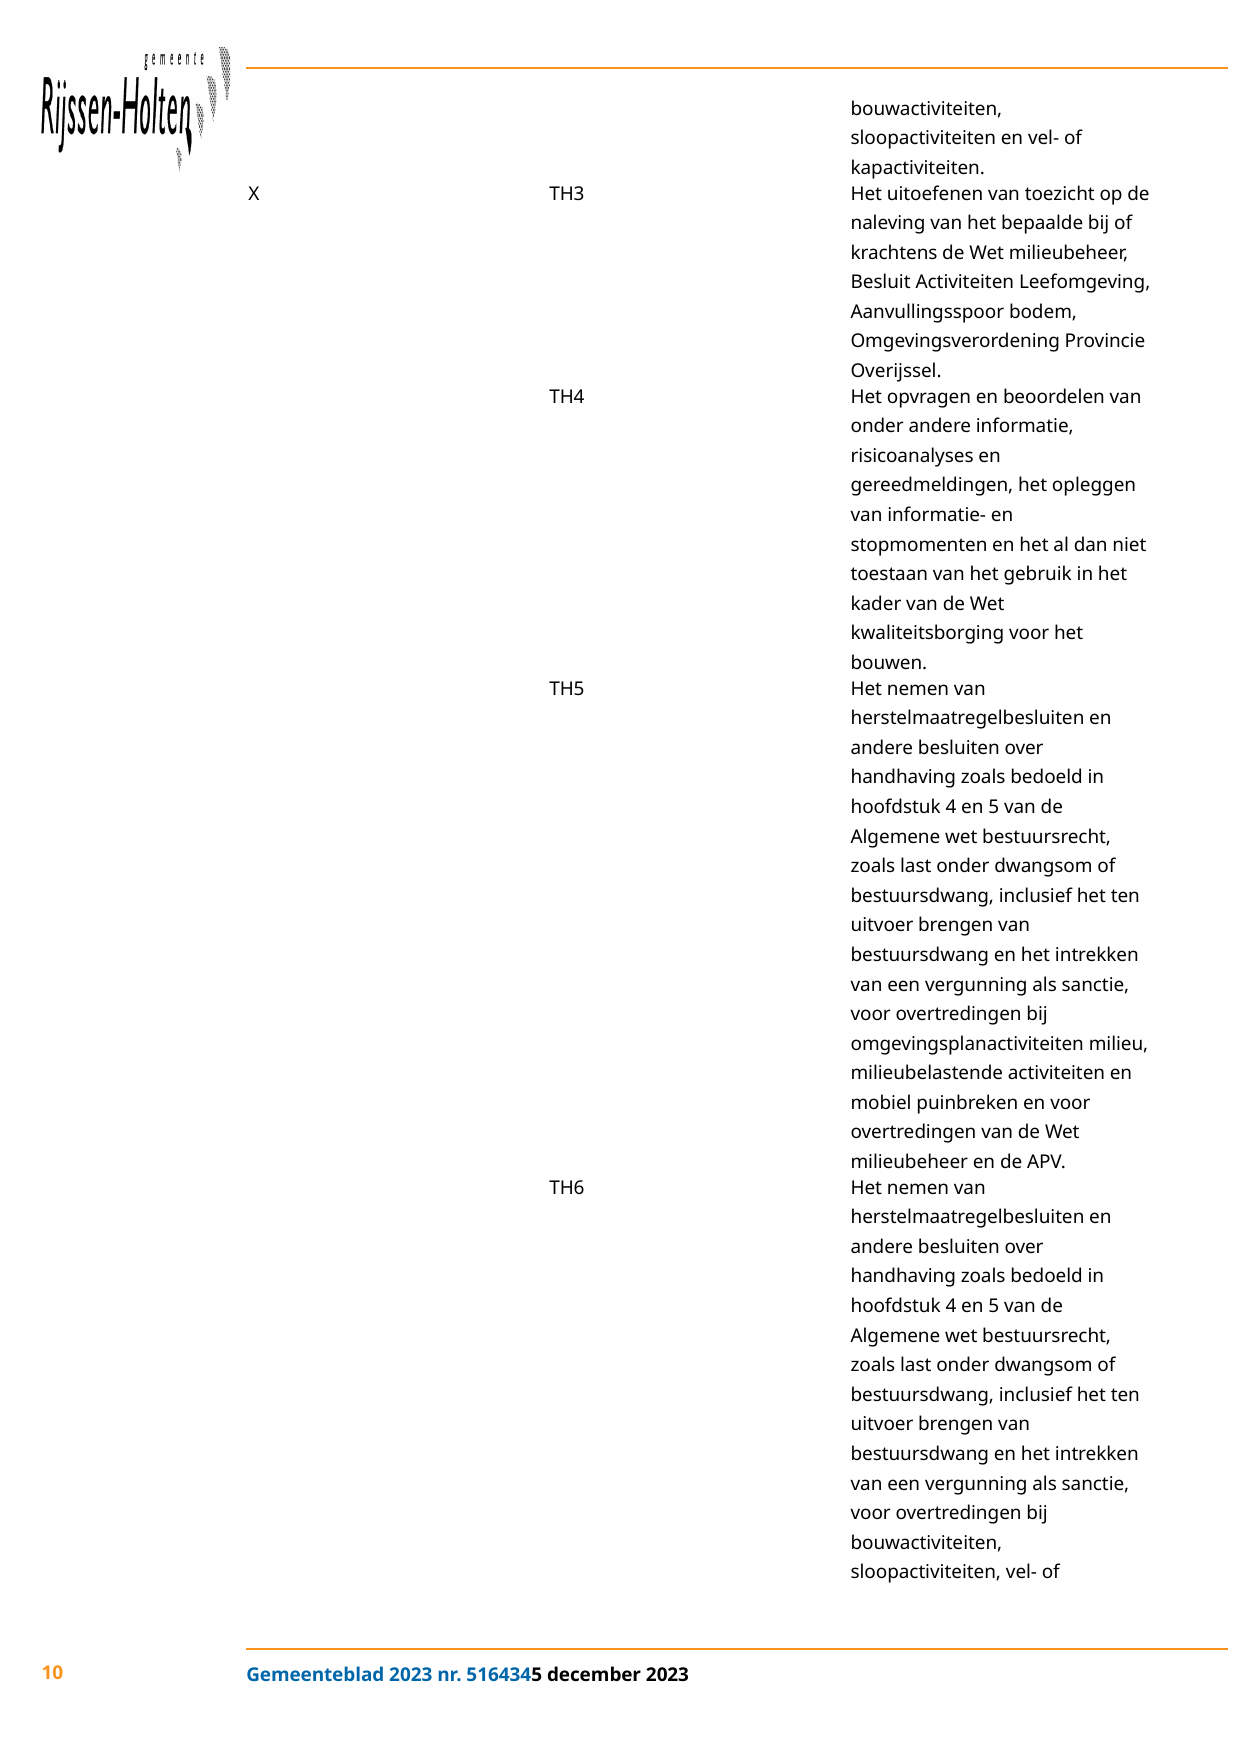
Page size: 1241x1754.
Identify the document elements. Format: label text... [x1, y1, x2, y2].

table_cell TH4 [549, 383, 850, 675]
table_cell Het nemen van herstelmaatregelbesluiten en andere besluiten over handhaving zoals bedoeld in hoofdstuk 4 en 5 van de Algemene wet bestuursrecht, zoals last onder dwangsom of bestuursdwang, inclusief het ten uitvoer brengen van bestuursdwang en het intrekken van een vergunning als sanctie, voor overtredingen bij omgevingsplanactiviteiten milieu, milieubelastende activiteiten en mobiel puinbreken en voor overtredingen van de Wet milieubeheer en de APV. [850, 675, 1152, 1174]
picture [41, 47, 231, 172]
table_cell TH3 [549, 180, 850, 383]
table_cell [248, 1174, 549, 1584]
table_cell [248, 95, 549, 180]
table_cell TH5 [549, 675, 850, 1174]
table_cell [248, 383, 549, 675]
table_cell X [248, 180, 549, 383]
table_cell [248, 675, 549, 1174]
table_cell [549, 95, 850, 180]
table_cell bouwactiviteiten, sloopactiviteiten en vel- of kapactiviteiten. [850, 95, 1152, 180]
table_cell TH6 [549, 1174, 850, 1584]
table_cell Het uitoefenen van toezicht op de naleving van het bepaalde bij of krachtens de Wet milieubeheer, Besluit Activiteiten Leefomgeving, Aanvullingsspoor bodem, Omgevingsverordening Provincie Overijssel. [850, 180, 1152, 383]
table_cell Het nemen van herstelmaatregelbesluiten en andere besluiten over handhaving zoals bedoeld in hoofdstuk 4 en 5 van de Algemene wet bestuursrecht, zoals last onder dwangsom of bestuursdwang, inclusief het ten uitvoer brengen van bestuursdwang en het intrekken van een vergunning als sanctie, voor overtredingen bij bouwactiviteiten, sloopactiviteiten, vel- of [850, 1174, 1152, 1584]
table_cell Het opvragen en beoordelen van onder andere informatie, risicoanalyses en gereedmeldingen, het opleggen van informatie- en stopmomenten en het al dan niet toestaan van het gebruik in het kader van de Wet kwaliteitsborging voor het bouwen. [850, 383, 1152, 675]
